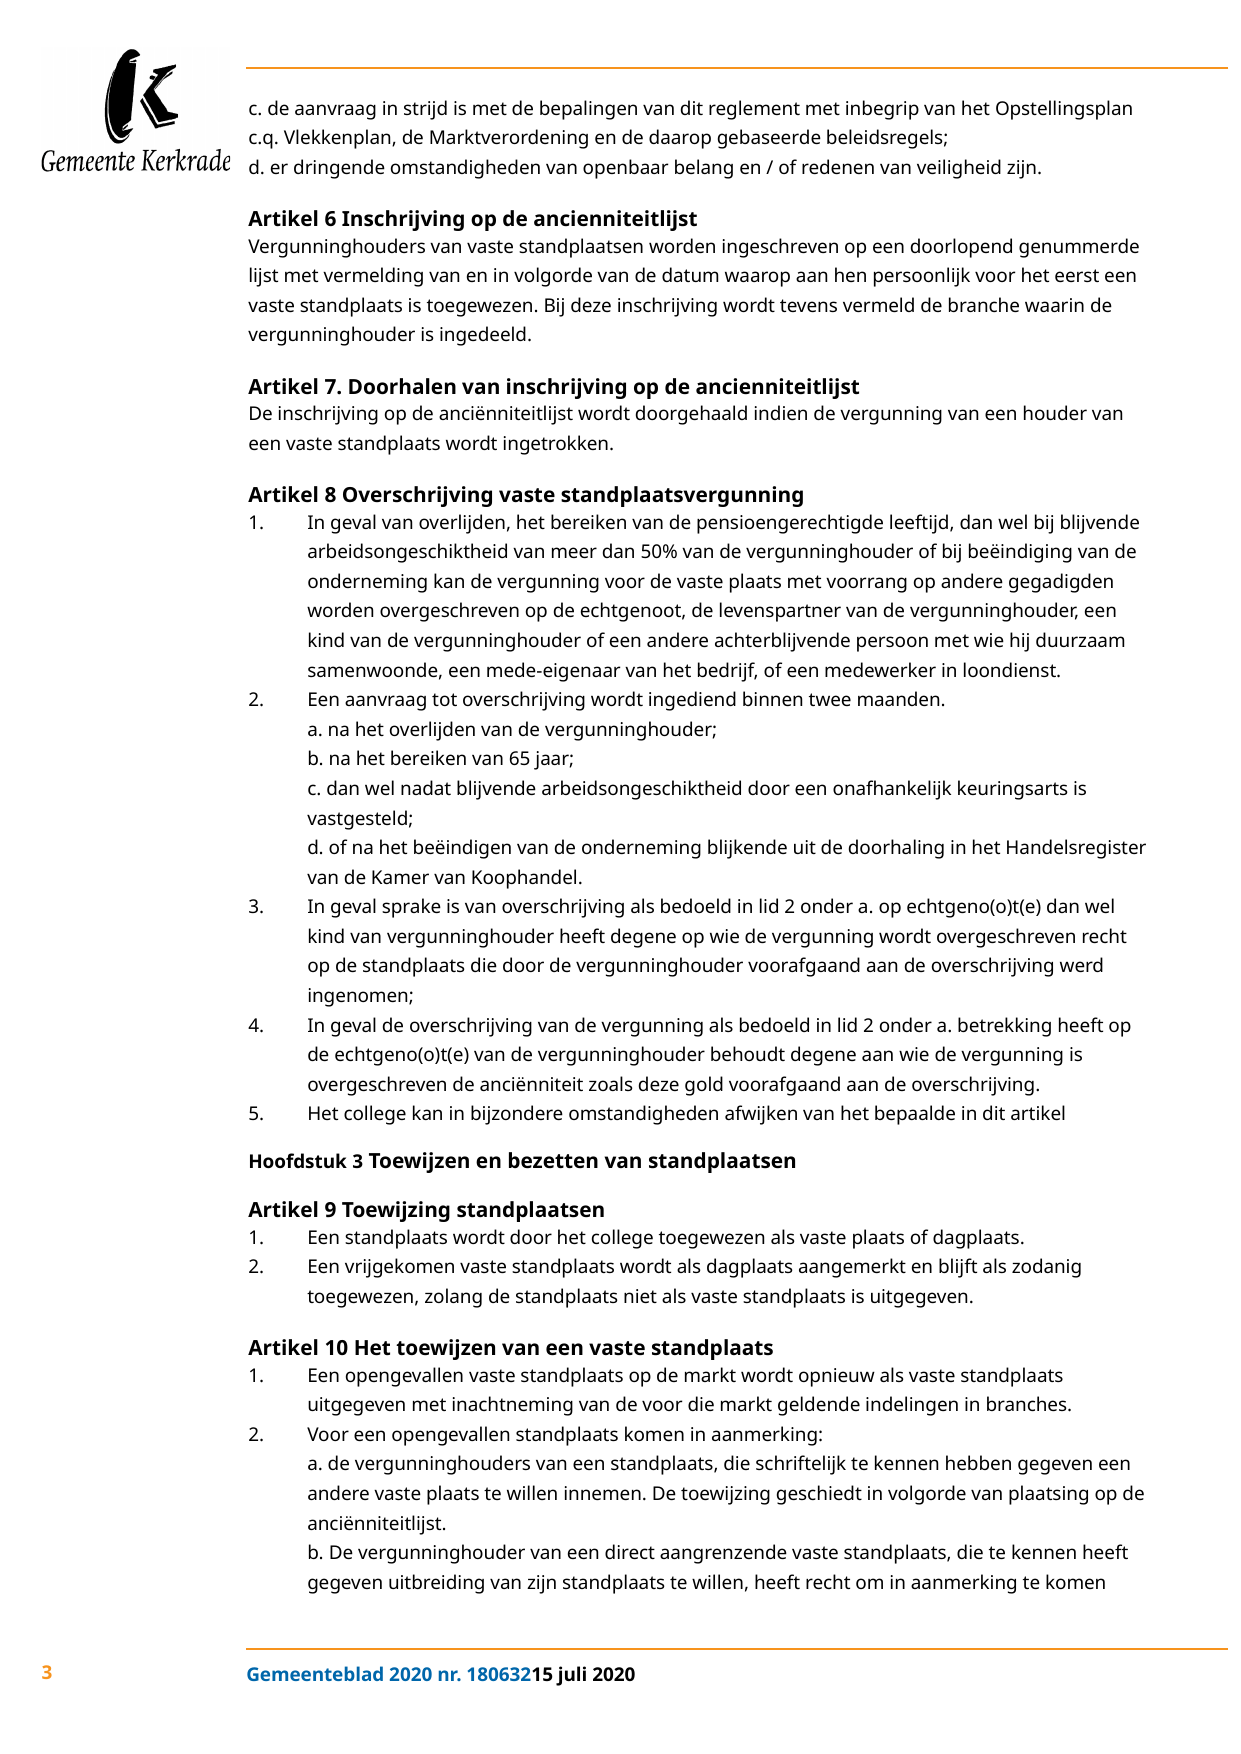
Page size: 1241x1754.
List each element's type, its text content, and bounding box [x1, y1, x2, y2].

list Een opengevallen vaste standplaats op de markt wordt opnieuw als vaste standplaats uitgegeven met inachtneming van de voor die markt geldende indelingen in branches. [248, 1362, 1152, 1417]
list a. de vergunninghouders van een standplaats, die schriftelijk te kennen hebben gegeven een andere vaste plaats te willen innemen. De toewijzing geschiedt in volgorde van plaatsing op de anciënniteitlijst. [248, 1451, 1152, 1536]
text Artikel 6 Inschrijving op de ancienniteitlijst [248, 204, 1152, 233]
list In geval sprake is van overschrijving als bedoeld in lid 2 onder a. op echtgeno(o)t(e) dan wel kind van vergunninghouder heeft degene op wie de vergunning wordt overgeschreven recht op de standplaats die door de vergunninghouder voorafgaand aan de overschrijving werd ingenomen; [248, 893, 1152, 1008]
list Een vrijgekomen vaste standplaats wordt als dagplaats aangemerkt en blijft als zodanig toegewezen, zolang de standplaats niet als vaste standplaats is uitgegeven. [248, 1253, 1152, 1309]
list c. dan wel nadat blijvende arbeidsongeschiktheid door een onafhankelijk keuringsarts is vastgesteld; [248, 775, 1152, 830]
list b. De vergunninghouder van een direct aangrenzende vaste standplaats, die te kennen heeft gegeven uitbreiding van zijn standplaats te willen, heeft recht om in aanmerking te komen [248, 1539, 1152, 1595]
list b. na het bereiken van 65 jaar; [248, 746, 1152, 771]
text Artikel 9 Toewijzing standplaatsen [248, 1195, 1152, 1224]
text Artikel 8 Overschrijving vaste standplaatsvergunning [248, 480, 1152, 509]
list In geval de overschrijving van de vergunning als bedoeld in lid 2 onder a. betrekking heeft op de echtgeno(o)t(e) van de vergunninghouder behoudt degene aan wie de vergunning is overgeschreven de anciënniteit zoals deze gold voorafgaand aan de overschrijving. [248, 1012, 1152, 1097]
text c. de aanvraag in strijd is met de bepalingen van dit reglement met inbegrip van het Opstellingsplan c.q. Vlekkenplan, de Marktverordening en de daarop gebaseerde beleidsregels; [248, 95, 1152, 150]
list d. of na het beëindigen van de onderneming blijkende uit de doorhaling in het Handelsregister van de Kamer van Koophandel. [248, 834, 1152, 889]
list Het college kan in bijzondere omstandigheden afwijken van het bepaalde in dit artikel [248, 1101, 1152, 1126]
text Artikel 7. Doorhalen van inschrijving op de ancienniteitlijst [248, 372, 1152, 400]
text De inschrijving op de anciënniteitlijst wordt doorgehaald indien de vergunning van een houder van een vaste standplaats wordt ingetrokken. [248, 400, 1152, 456]
picture [41, 47, 231, 172]
list a. na het overlijden van de vergunninghouder; [248, 716, 1152, 742]
text Hoofdstuk 3 Toewijzen en bezetten van standplaatsen [248, 1146, 1152, 1174]
text Vergunninghouders van vaste standplaatsen worden ingeschreven op een doorlopend genummerde lijst met vermelding van en in volgorde van de datum waarop aan hen persoonlijk voor het eerst een vaste standplaats is toegewezen. Bij deze inschrijving wordt tevens vermeld de branche waarin de vergunninghouder is ingedeeld. [248, 233, 1152, 347]
list In geval van overlijden, het bereiken van de pensioengerechtigde leeftijd, dan wel bij blijvende arbeidsongeschiktheid van meer dan 50% van de vergunninghouder of bij beëindiging van de onderneming kan de vergunning voor de vaste plaats met voorrang op andere gegadigden worden overgeschreven op de echtgenoot, de levenspartner van de vergunninghouder, een kind van de vergunninghouder of een andere achterblijvende persoon met wie hij duurzaam samenwoonde, een mede-eigenaar van het bedrijf, of een medewerker in loondienst. [248, 509, 1152, 682]
list Een aanvraag tot overschrijving wordt ingediend binnen twee maanden. [248, 686, 1152, 712]
text d. er dringende omstandigheden van openbaar belang en / of redenen van veiligheid zijn. [248, 154, 1152, 180]
list Voor een opengevallen standplaats komen in aanmerking: [248, 1421, 1152, 1447]
text Artikel 10 Het toewijzen van een vaste standplaats [248, 1333, 1152, 1362]
list Een standplaats wordt door het college toegewezen als vaste plaats of dagplaats. [248, 1224, 1152, 1249]
